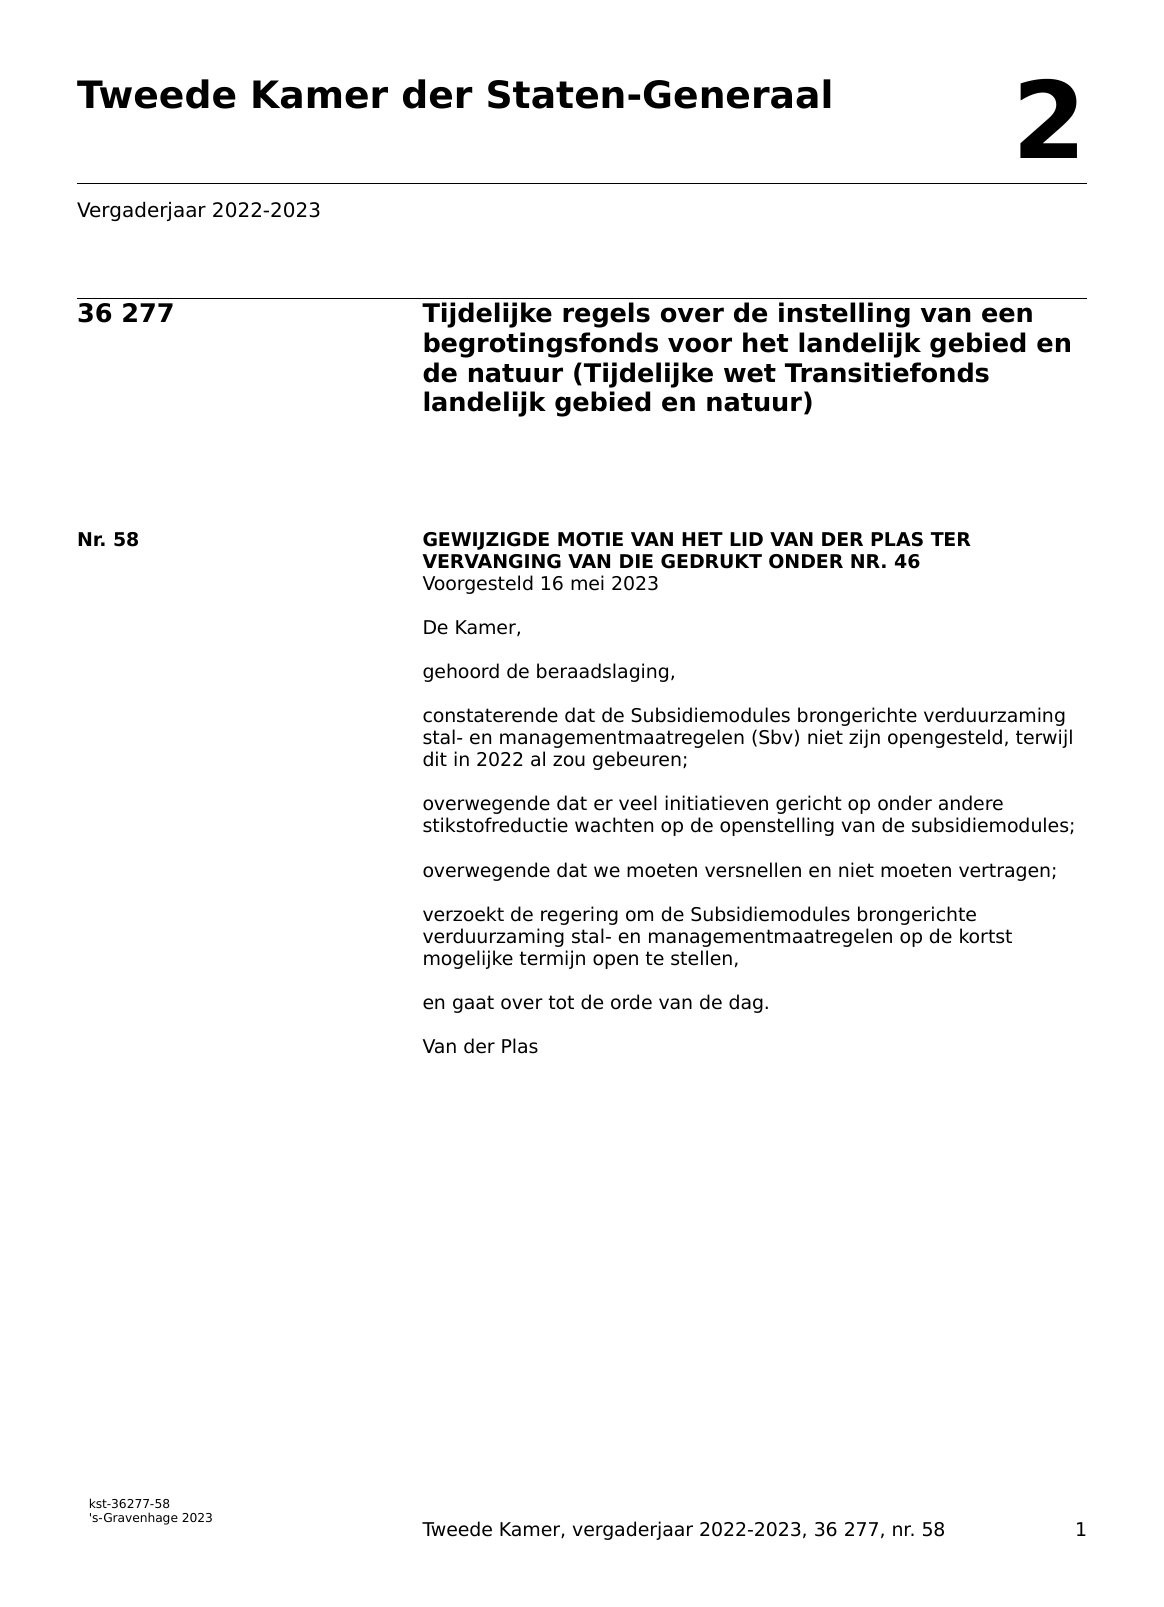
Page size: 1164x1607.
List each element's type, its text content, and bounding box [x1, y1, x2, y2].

table_header Tweede Kamer der Staten-Generaal [77, 59, 886, 183]
text verzoekt de regering om de Subsidiemodules brongerichte verduurzaming stal- en managementmaatregelen op de kortst mogelijke termijn open te stellen, [422, 904, 1087, 969]
subtitle Nr. 58 GEWIJZIGDE MOTIE VAN HET LID VAN DER PLAS TER VERVANGING VAN DIE GEDRUKT ONDER NR. 46 [77, 529, 1087, 573]
text overwegende dat er veel initiatieven gericht op onder andere stikstofreductie wachten op de openstelling van de subsidiemodules; [422, 793, 1087, 837]
table_header 2 [886, 59, 1087, 183]
text De Kamer, [422, 617, 1087, 639]
text kst-36277-58 [88, 1497, 323, 1511]
text Van der Plas [422, 1036, 1087, 1058]
text en gaat over tot de orde van de dag. [422, 992, 1087, 1014]
text Voorgesteld 16 mei 2023 [422, 573, 1087, 595]
table_cell Vergaderjaar 2022-2023 [77, 184, 1087, 298]
text overwegende dat we moeten versnellen en niet moeten vertragen; [422, 859, 1087, 881]
text constaterende dat de Subsidiemodules brongerichte verduurzaming stal- en managementmaatregelen (Sbv) niet zijn opengesteld, terwijl dit in 2022 al zou gebeuren; [422, 705, 1087, 771]
text gehoord de beraadslaging, [422, 661, 1087, 683]
subtitle 36 277 Tijdelijke regels over de instelling van een begrotingsfonds voor het landelijk gebied en de natuur (Tijdelijke wet Transitiefonds landelijk gebied en natuur) [77, 299, 1087, 418]
text 's-Gravenhage 2023 [88, 1511, 323, 1525]
